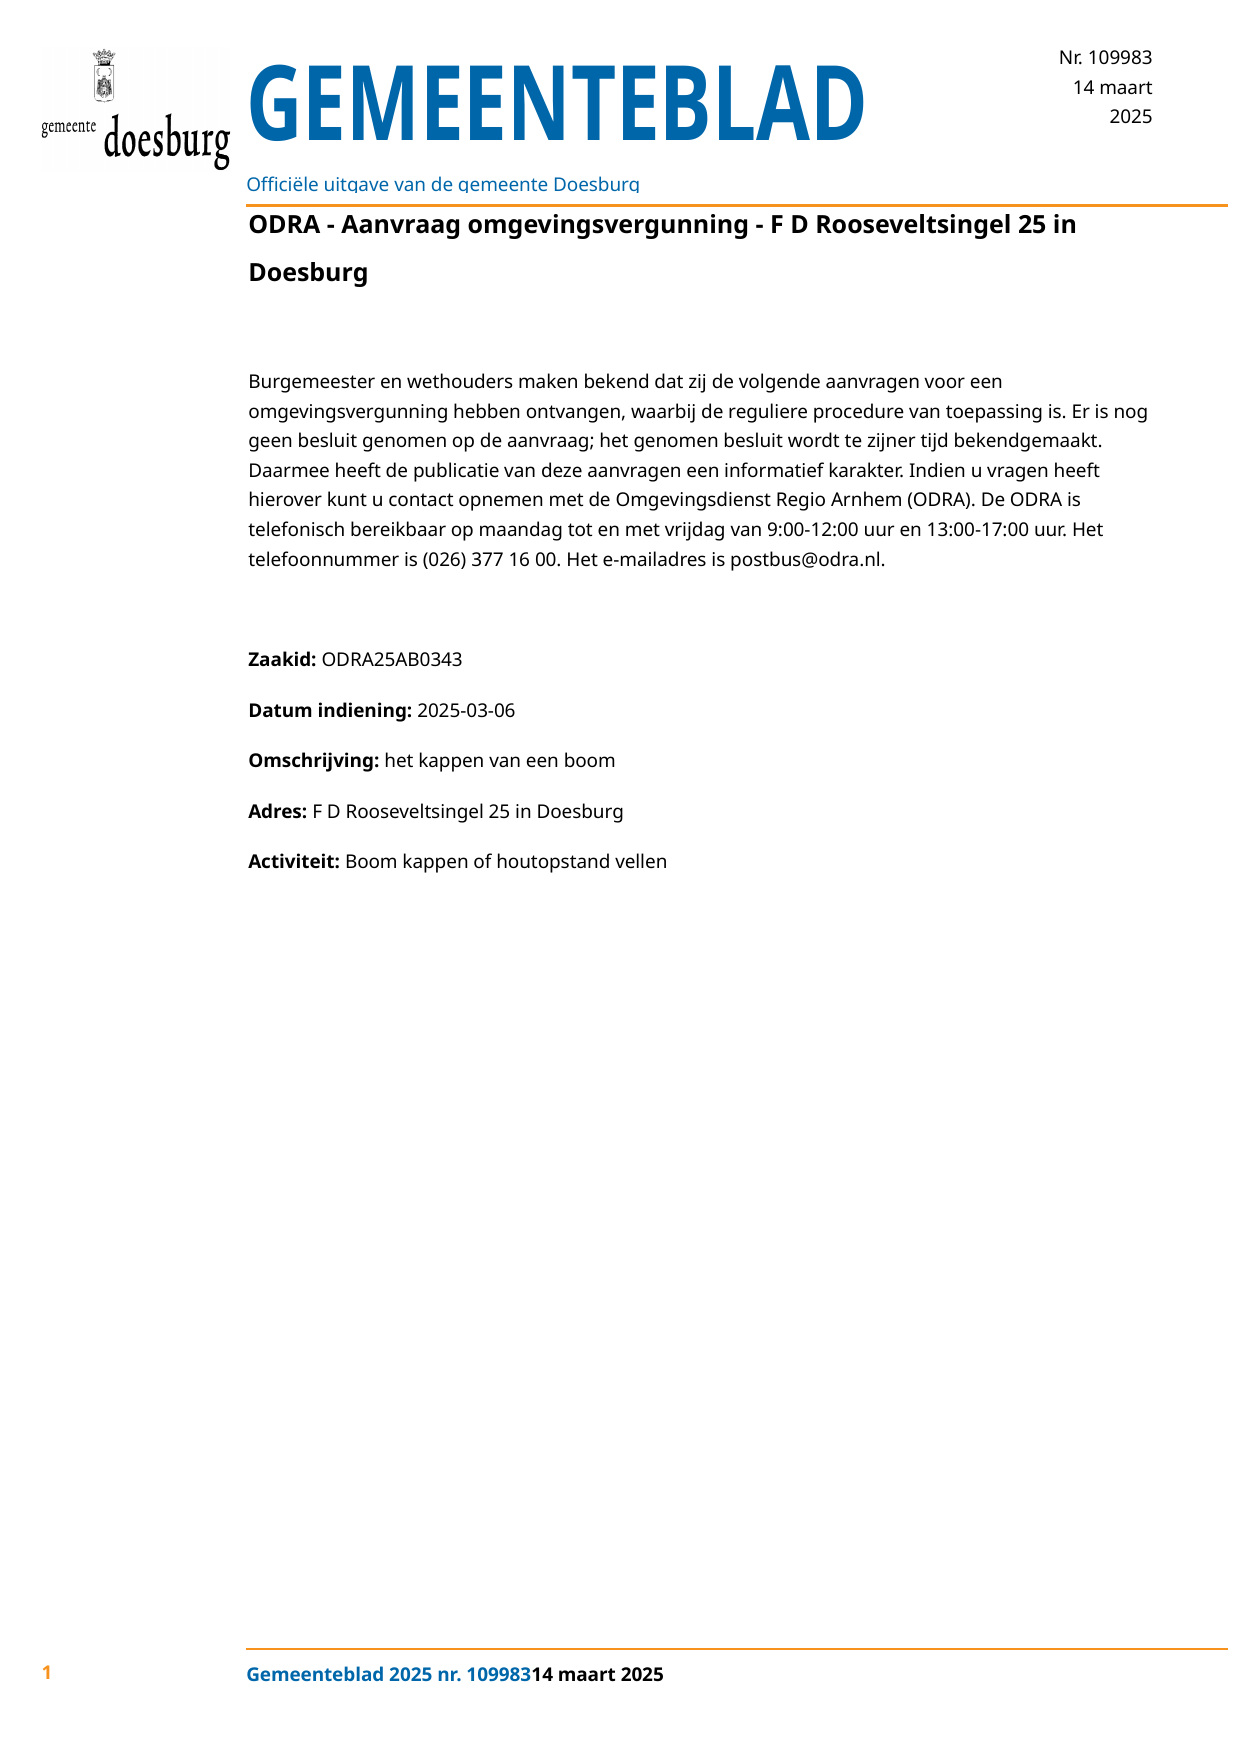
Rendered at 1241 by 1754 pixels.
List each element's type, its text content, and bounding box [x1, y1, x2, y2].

text Burgemeester en wethouders maken bekend dat zij de volgende aanvragen voor een omgevingsvergunning hebben ontvangen, waarbij de reguliere procedure van toepassing is. Er is nog geen besluit genomen op de aanvraag; het genomen besluit wordt te zijner tijd bekendgemaakt. Daarmee heeft de publicatie van deze aanvragen een informatief karakter. Indien u vragen heeft hierover kunt u contact opnemen met de Omgevingsdienst Regio Arnhem (ODRA). De ODRA is telefonisch bereikbaar op maandag tot en met vrijdag van 9:00-12:00 uur en 13:00-17:00 uur. Het telefoonnummer is (026) 377 16 00. Het e-mailadres is postbus@odra.nl. [248, 368, 1152, 572]
text Datum indiening: 2025-03-06 [248, 697, 1152, 723]
text Omschrijving: het kappen van een boom [248, 747, 1152, 773]
text Activiteit: Boom kappen of houtopstand vellen [248, 848, 1152, 874]
picture [41, 47, 231, 172]
text ODRA - Aanvraag omgevingsvergunning - F D Rooseveltsingel 25 in Doesburg [248, 207, 1152, 288]
text Adres: F D Rooseveltsingel 25 in Doesburg [248, 798, 1152, 824]
text Zaakid: ODRA25AB0343 [248, 647, 1152, 672]
